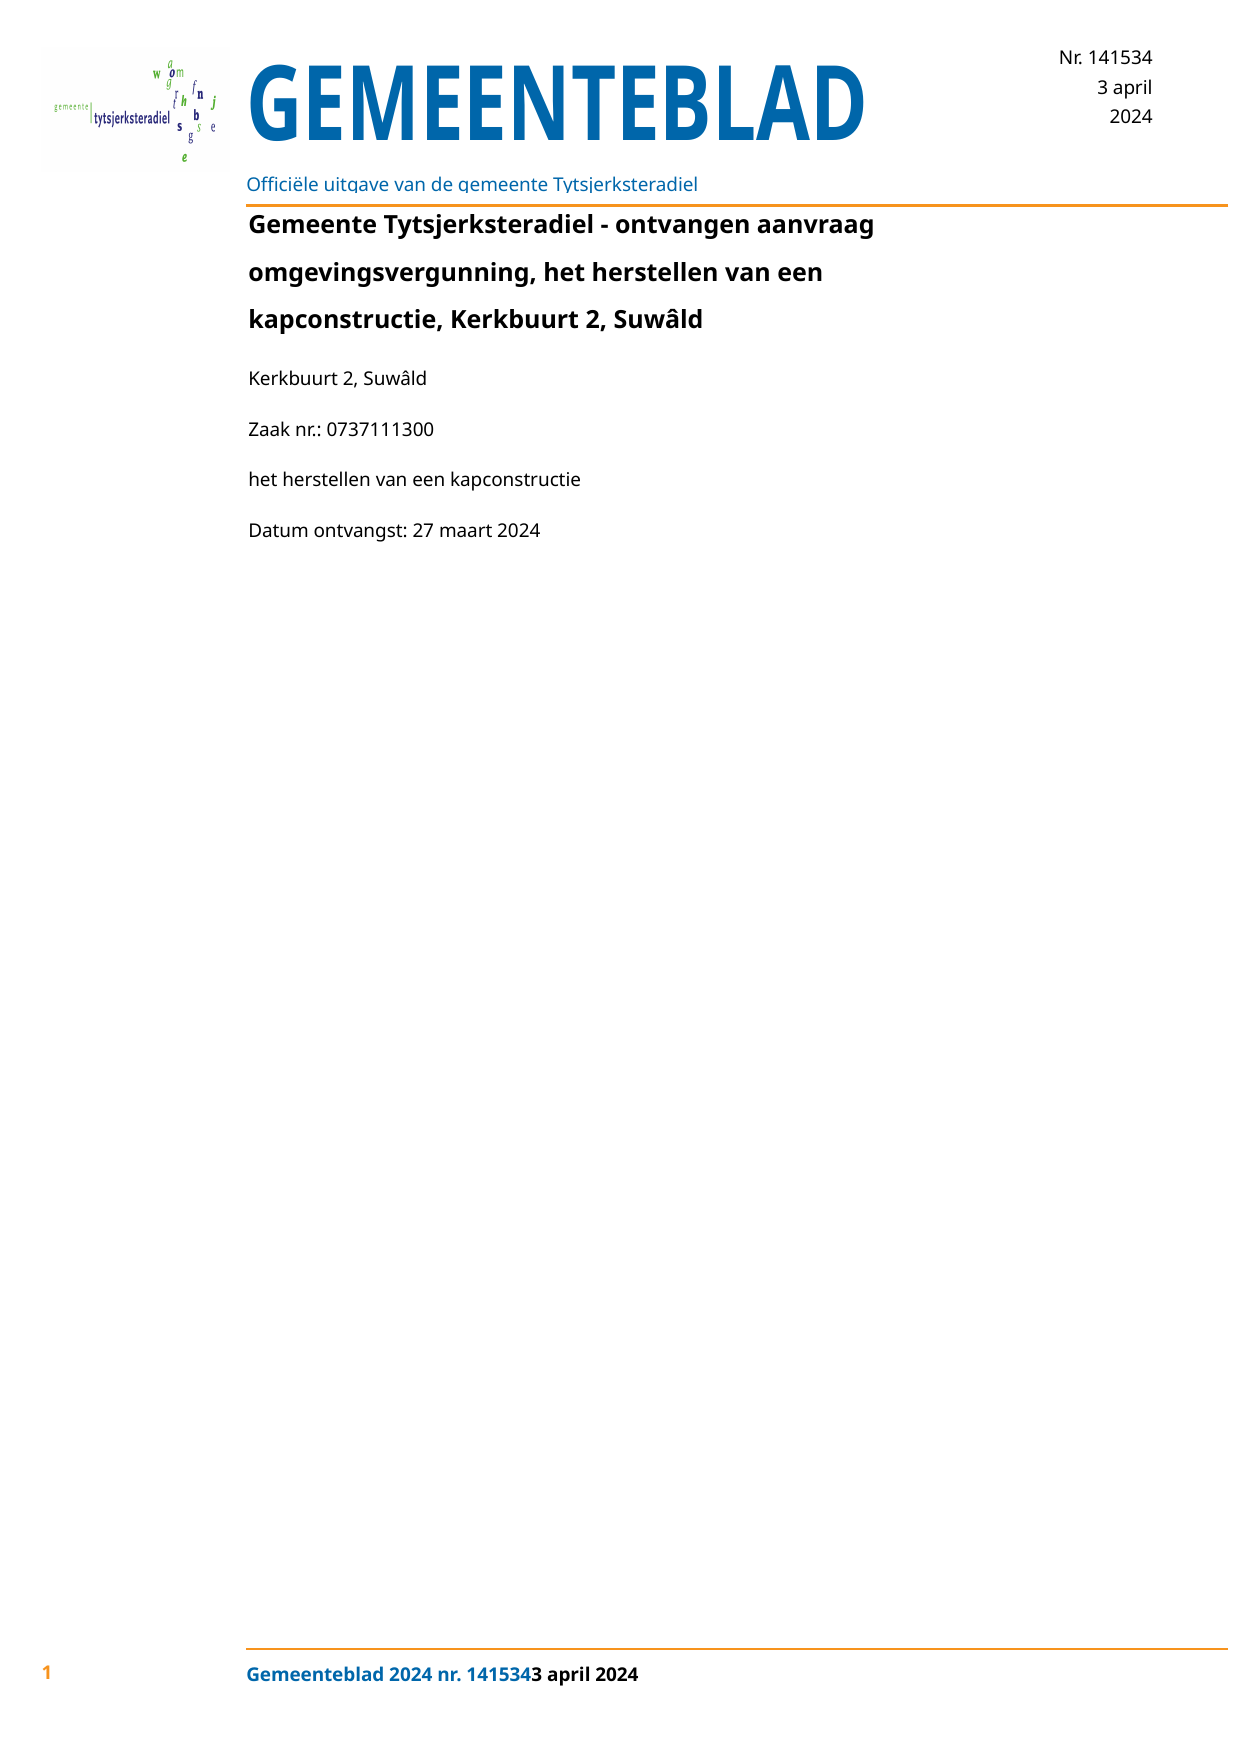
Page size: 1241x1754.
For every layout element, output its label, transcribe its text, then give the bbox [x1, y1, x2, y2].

text Gemeente Tytsjerksteradiel - ontvangen aanvraag omgevingsvergunning, het herstellen van een kapconstructie, Kerkbuurt 2, Suwâld [248, 207, 1152, 336]
text Kerkbuurt 2, Suwâld [248, 366, 1152, 391]
text Zaak nr.: 0737111300 [248, 416, 1152, 442]
picture [41, 47, 231, 172]
text Datum ontvangst: 27 maart 2024 [248, 517, 1152, 542]
text het herstellen van een kapconstructie [248, 466, 1152, 492]
